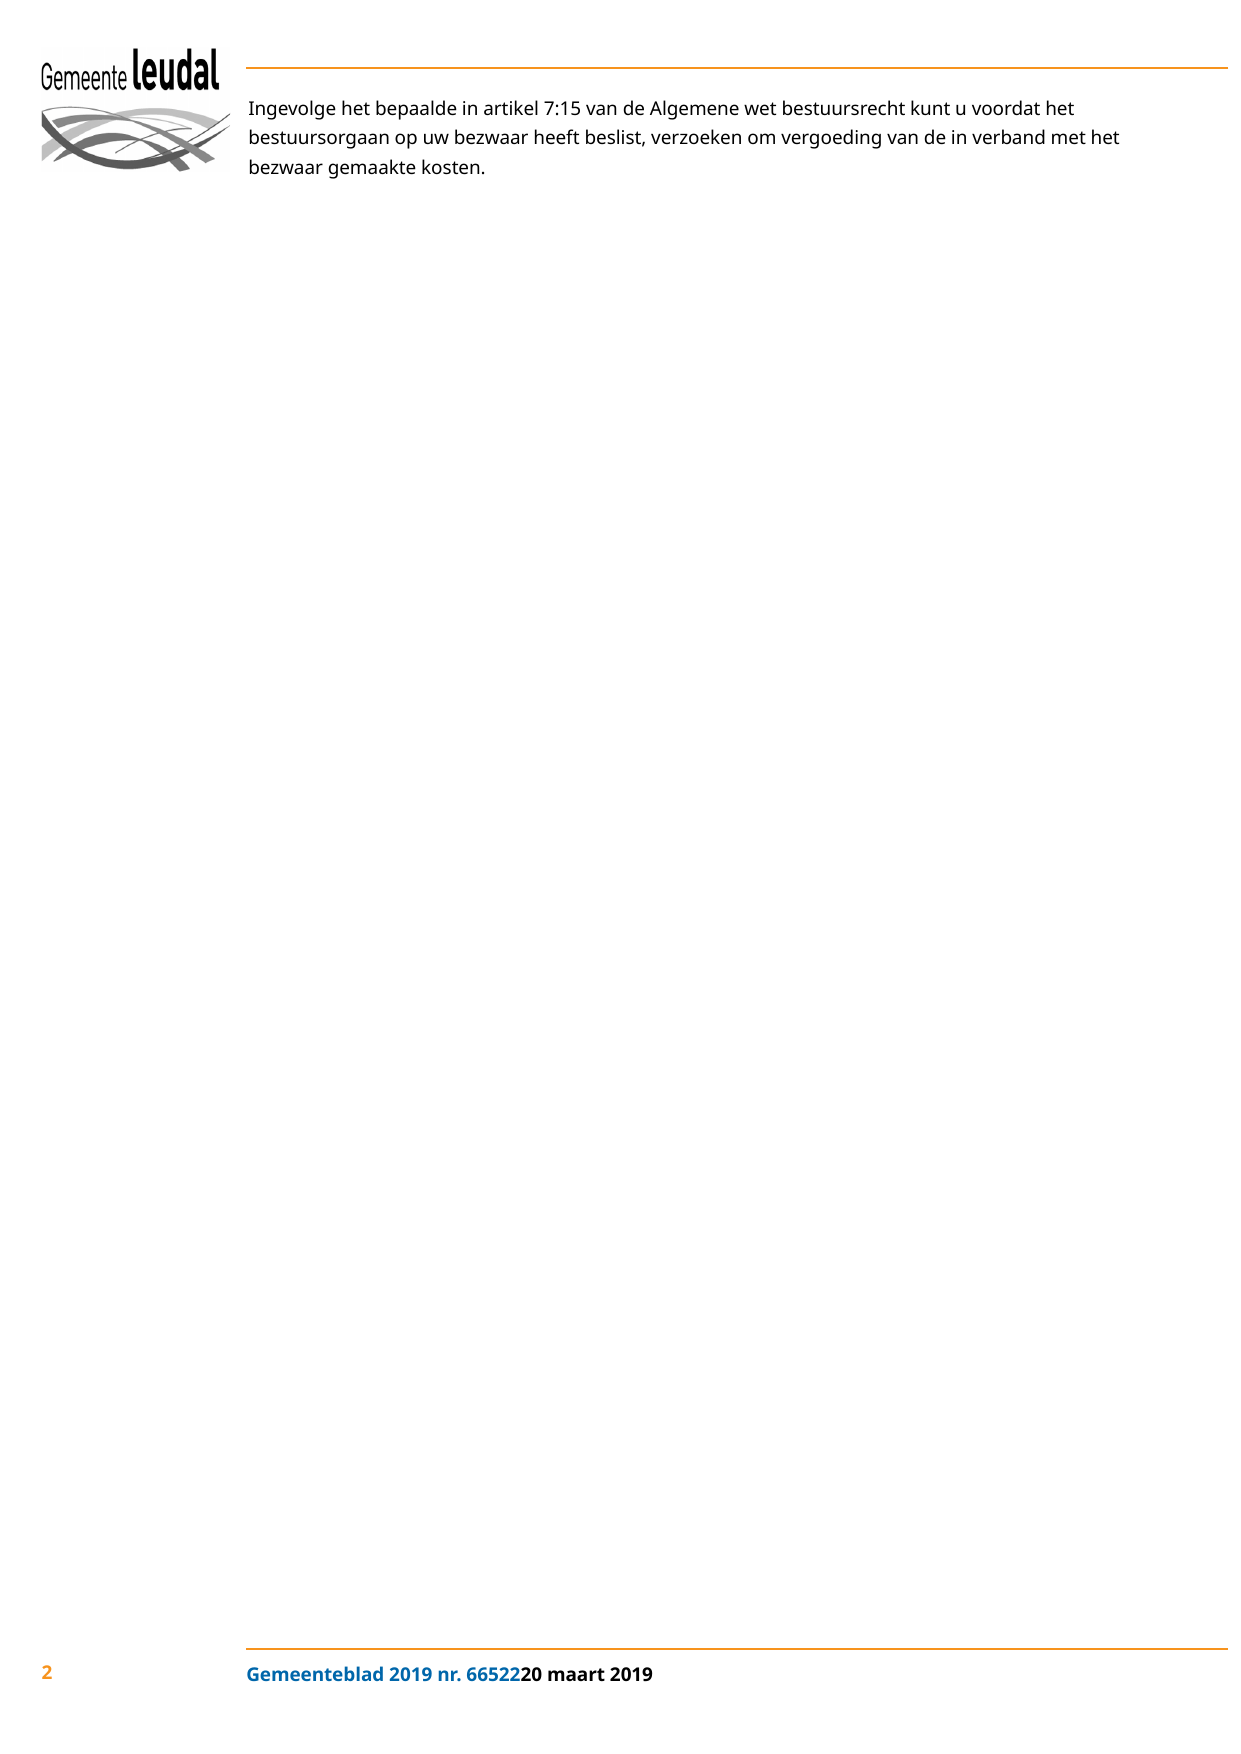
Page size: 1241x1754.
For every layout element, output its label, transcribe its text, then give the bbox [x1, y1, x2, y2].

picture [41, 47, 231, 172]
text Ingevolge het bepaalde in artikel 7:15 van de Algemene wet bestuursrecht kunt u voordat het bestuursorgaan op uw bezwaar heeft beslist, verzoeken om vergoeding van de in verband met het bezwaar gemaakte kosten. [248, 95, 1152, 180]
